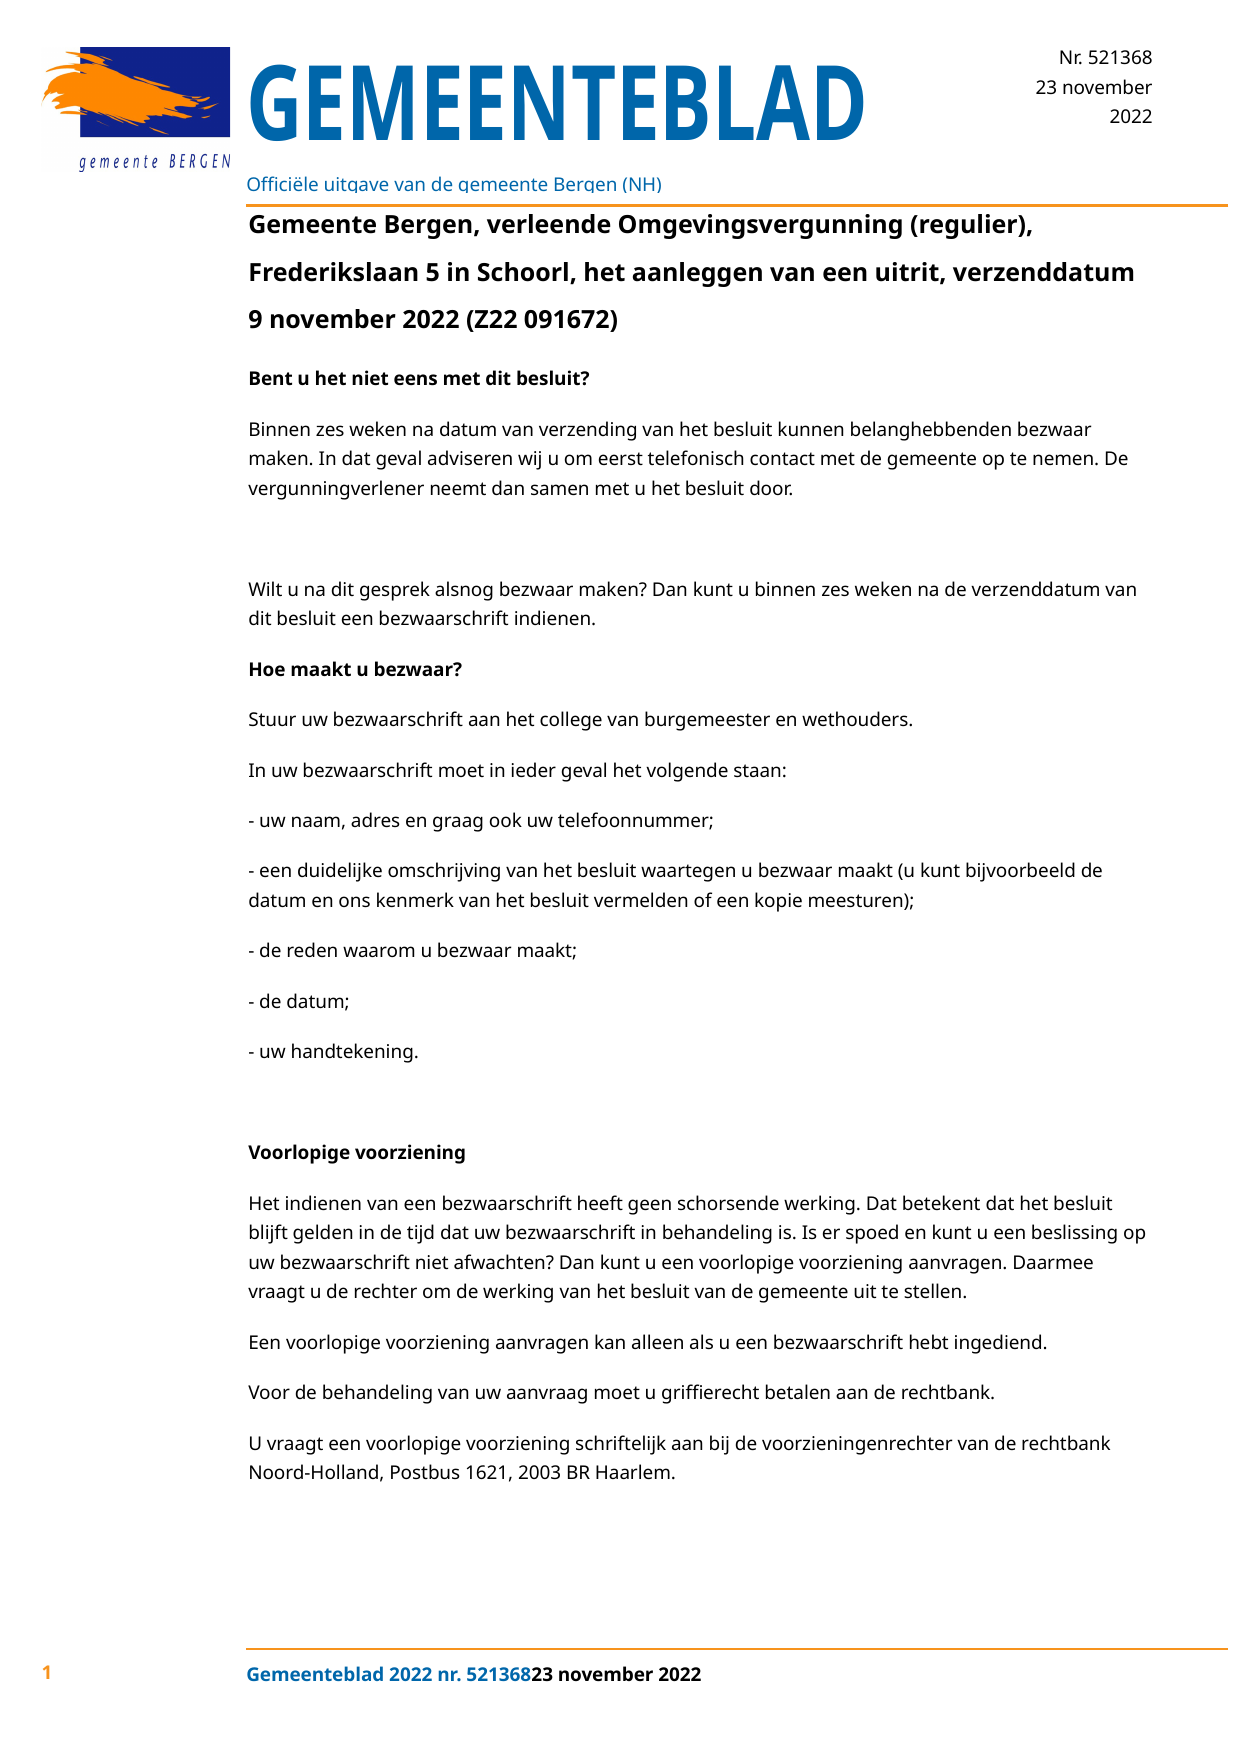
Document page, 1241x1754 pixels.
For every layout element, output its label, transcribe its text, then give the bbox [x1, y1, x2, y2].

text - de reden waarom u bezwaar maakt; [248, 938, 1152, 963]
text Stuur uw bezwaarschrift aan het college van burgemeester en wethouders. [248, 706, 1152, 732]
text Voor de behandeling van uw aanvraag moet u griffierecht betalen aan de rechtbank. [248, 1379, 1152, 1405]
text - uw handtekening. [248, 1038, 1152, 1064]
text In uw bezwaarschrift moet in ieder geval het volgende staan: [248, 757, 1152, 782]
text Een voorlopige voorziening aanvragen kan alleen als u een bezwaarschrift hebt ingediend. [248, 1329, 1152, 1354]
text Hoe maakt u bezwaar? [248, 656, 1152, 682]
text - een duidelijke omschrijving van het besluit waartegen u bezwaar maakt (u kunt bijvoorbeeld de datum en ons kenmerk van het besluit vermelden of een kopie meesturen); [248, 858, 1152, 913]
text - uw naam, adres en graag ook uw telefoonnummer; [248, 807, 1152, 833]
text Gemeente Bergen, verleende Omgevingsvergunning (regulier), Frederikslaan 5 in Schoorl, het aanleggen van een uitrit, verzenddatum 9 november 2022 (Z22 091672) [248, 207, 1152, 336]
text Wilt u na dit gesprek alsnog bezwaar maken? Dan kunt u binnen zes weken na de verzenddatum van dit besluit een bezwaarschrift indienen. [248, 576, 1152, 631]
text Voorlopige voorziening [248, 1139, 1152, 1165]
text Binnen zes weken na datum van verzending van het besluit kunnen belanghebbenden bezwaar maken. In dat geval adviseren wij u om eerst telefonisch contact met de gemeente op te nemen. De vergunningverlener neemt dan samen met u het besluit door. [248, 416, 1152, 501]
text Bent u het niet eens met dit besluit? [248, 366, 1152, 391]
text Het indienen van een bezwaarschrift heeft geen schorsende werking. Dat betekent dat het besluit blijft gelden in de tijd dat uw bezwaarschrift in behandeling is. Is er spoed en kunt u een beslissing op uw bezwaarschrift niet afwachten? Dan kunt u een voorlopige voorziening aanvragen. Daarmee vraagt u de rechter om de werking van het besluit van de gemeente uit te stellen. [248, 1190, 1152, 1304]
text U vraagt een voorlopige voorziening schriftelijk aan bij de voorzieningenrechter van de rechtbank Noord-Holland, Postbus 1621, 2003 BR Haarlem. [248, 1430, 1152, 1485]
text - de datum; [248, 988, 1152, 1014]
picture [41, 47, 231, 172]
